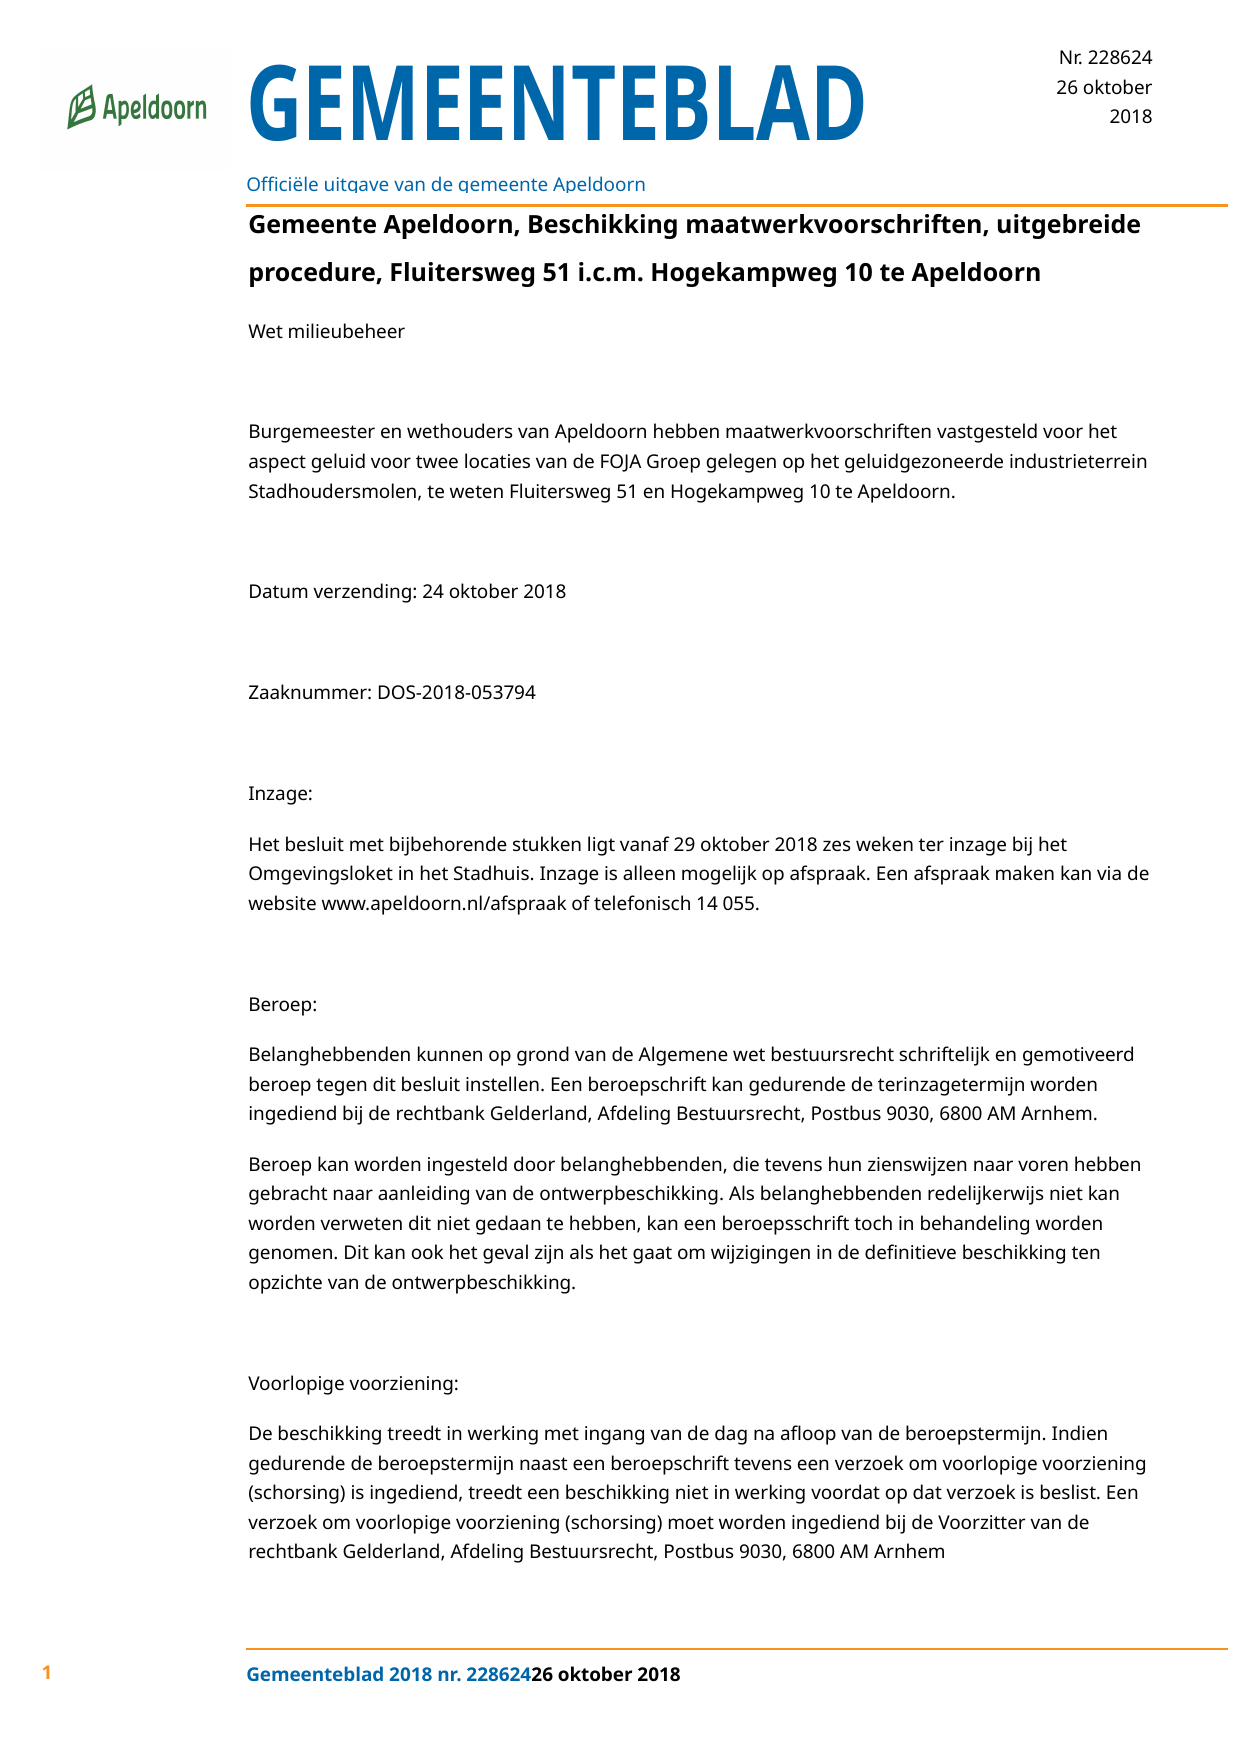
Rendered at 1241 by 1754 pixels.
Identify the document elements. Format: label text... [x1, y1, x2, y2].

picture [41, 47, 231, 172]
text Beroep kan worden ingesteld door belanghebbenden, die tevens hun zienswijzen naar voren hebben gebracht naar aanleiding van de ontwerpbeschikking. Als belanghebbenden redelijkerwijs niet kan worden verweten dit niet gedaan te hebben, kan een beroepsschrift toch in behandeling worden genomen. Dit kan ook het geval zijn als het gaat om wijzigingen in de definitieve beschikking ten opzichte van de ontwerpbeschikking. [248, 1151, 1152, 1295]
text Zaaknummer: DOS-2018-053794 [248, 679, 1152, 705]
text Beroep: [248, 991, 1152, 1017]
text Het besluit met bijbehorende stukken ligt vanaf 29 oktober 2018 zes weken ter inzage bij het Omgevingsloket in het Stadhuis. Inzage is alleen mogelijk op afspraak. Een afspraak maken kan via de website www.apeldoorn.nl/afspraak of telefonisch 14 055. [248, 831, 1152, 916]
text Burgemeester en wethouders van Apeldoorn hebben maatwerkvoorschriften vastgesteld voor het aspect geluid voor twee locaties van de FOJA Groep gelegen op het geluidgezoneerde industrieterrein Stadhoudersmolen, te weten Fluitersweg 51 en Hogekampweg 10 te Apeldoorn. [248, 419, 1152, 504]
text Voorlopige voorziening: [248, 1370, 1152, 1396]
text Wet milieubeheer [248, 318, 1152, 344]
text De beschikking treedt in werking met ingang van de dag na afloop van de beroepstermijn. Indien gedurende de beroepstermijn naast een beroepschrift tevens een verzoek om voorlopige voorziening (schorsing) is ingediend, treedt een beschikking niet in werking voordat op dat verzoek is beslist. Een verzoek om voorlopige voorziening (schorsing) moet worden ingediend bij de Voorzitter van de rechtbank Gelderland, Afdeling Bestuursrecht, Postbus 9030, 6800 AM Arnhem [248, 1420, 1152, 1564]
text Datum verzending: 24 oktober 2018 [248, 579, 1152, 604]
text Inzage: [248, 780, 1152, 806]
text Gemeente Apeldoorn, Beschikking maatwerkvoorschriften, uitgebreide procedure, Fluitersweg 51 i.c.m. Hogekampweg 10 te Apeldoorn [248, 207, 1152, 288]
text Belanghebbenden kunnen op grond van de Algemene wet bestuursrecht schriftelijk en gemotiveerd beroep tegen dit besluit instellen. Een beroepschrift kan gedurende de terinzagetermijn worden ingediend bij de rechtbank Gelderland, Afdeling Bestuursrecht, Postbus 9030, 6800 AM Arnhem. [248, 1041, 1152, 1126]
